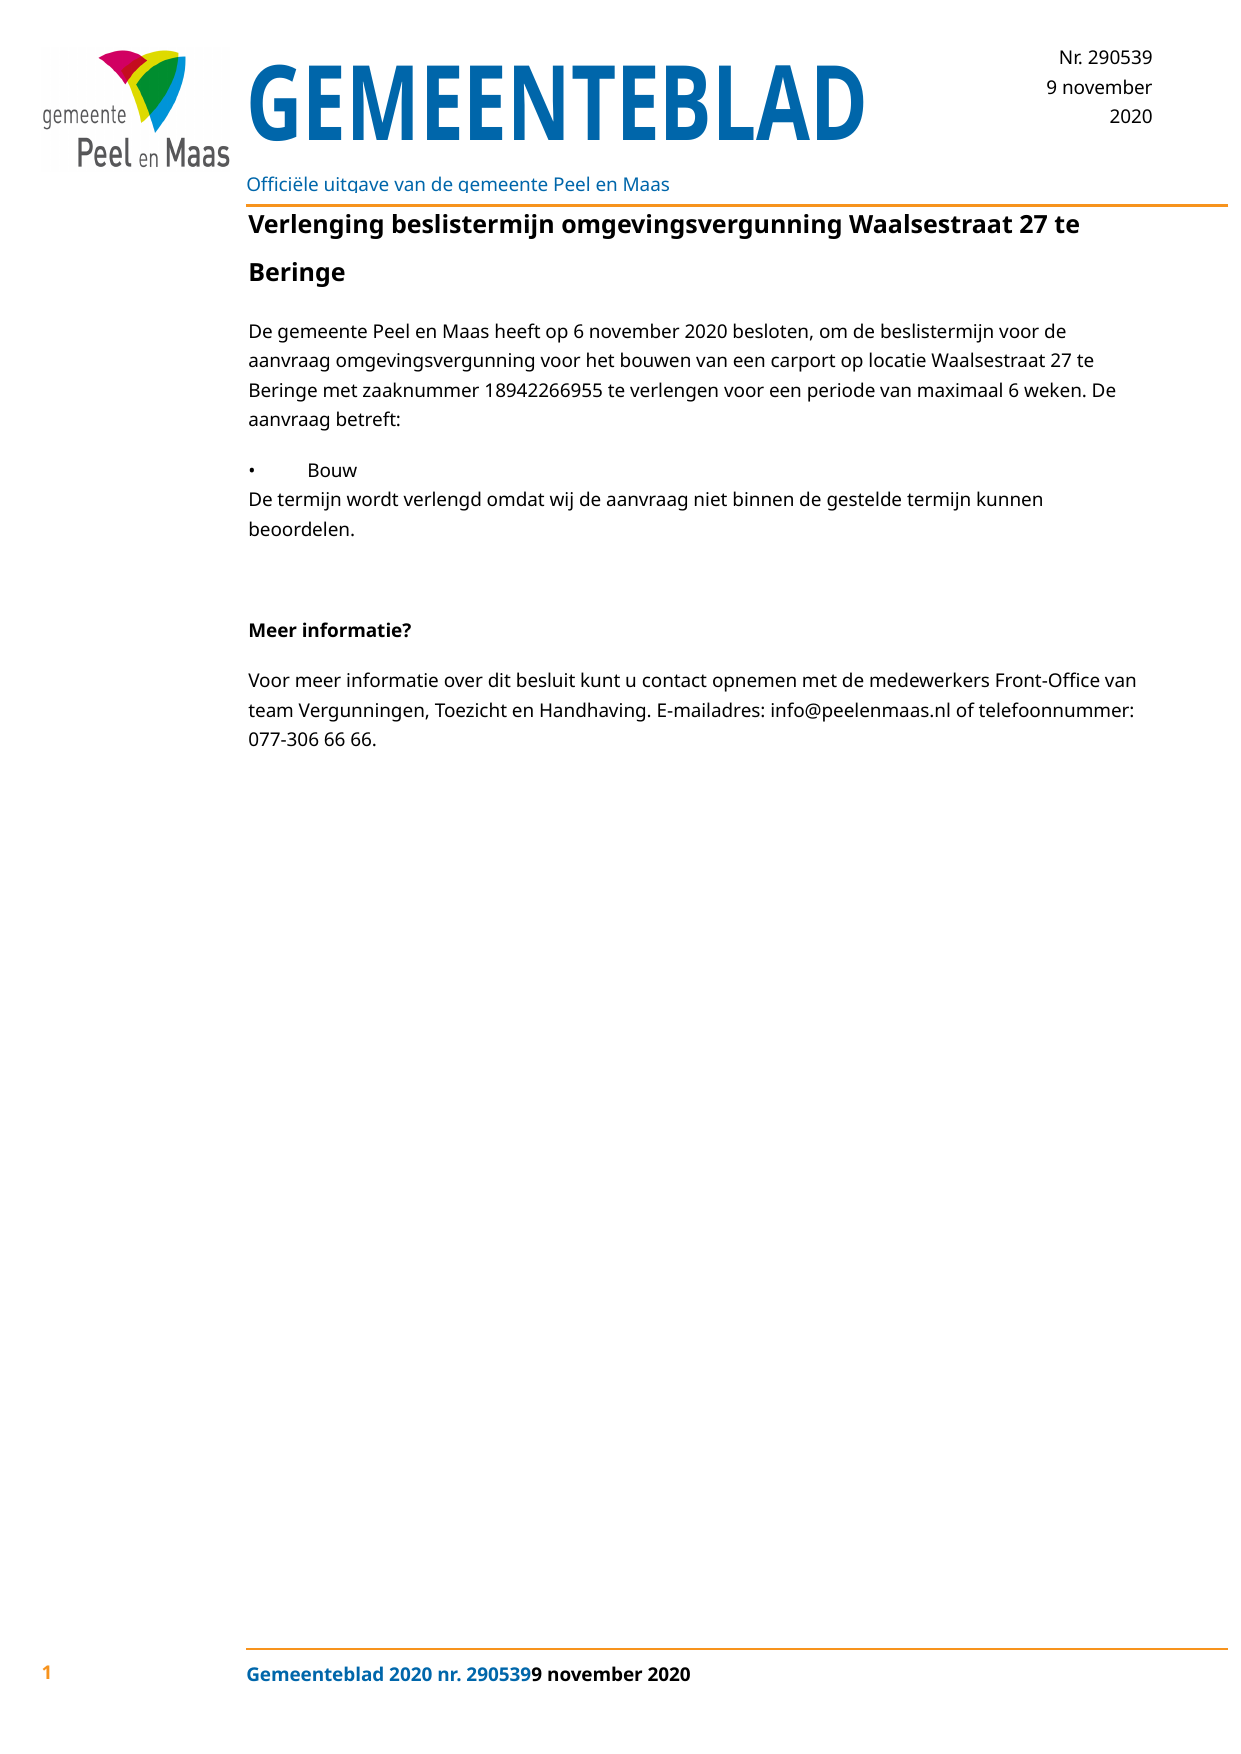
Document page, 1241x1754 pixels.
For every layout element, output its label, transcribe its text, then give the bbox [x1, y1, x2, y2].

text Voor meer informatie over dit besluit kunt u contact opnemen met de medewerkers Front-Office van team Vergunningen, Toezicht en Handhaving. E-mailadres: info@peelenmaas.nl of telefoonnummer: 077-306 66 66. [248, 667, 1152, 752]
text Meer informatie? [248, 617, 1152, 643]
text De gemeente Peel en Maas heeft op 6 november 2020 besloten, om de beslistermijn voor de aanvraag omgevingsvergunning voor het bouwen van een carport op locatie Waalsestraat 27 te Beringe met zaaknummer 18942266955 te verlengen voor een periode van maximaal 6 weken. De aanvraag betreft: [248, 318, 1152, 432]
text De termijn wordt verlengd omdat wij de aanvraag niet binnen de gestelde termijn kunnen beoordelen. [248, 487, 1152, 542]
list Bouw [248, 457, 1152, 483]
picture [41, 47, 231, 172]
text Verlenging beslistermijn omgevingsvergunning Waalsestraat 27 te Beringe [248, 207, 1152, 288]
